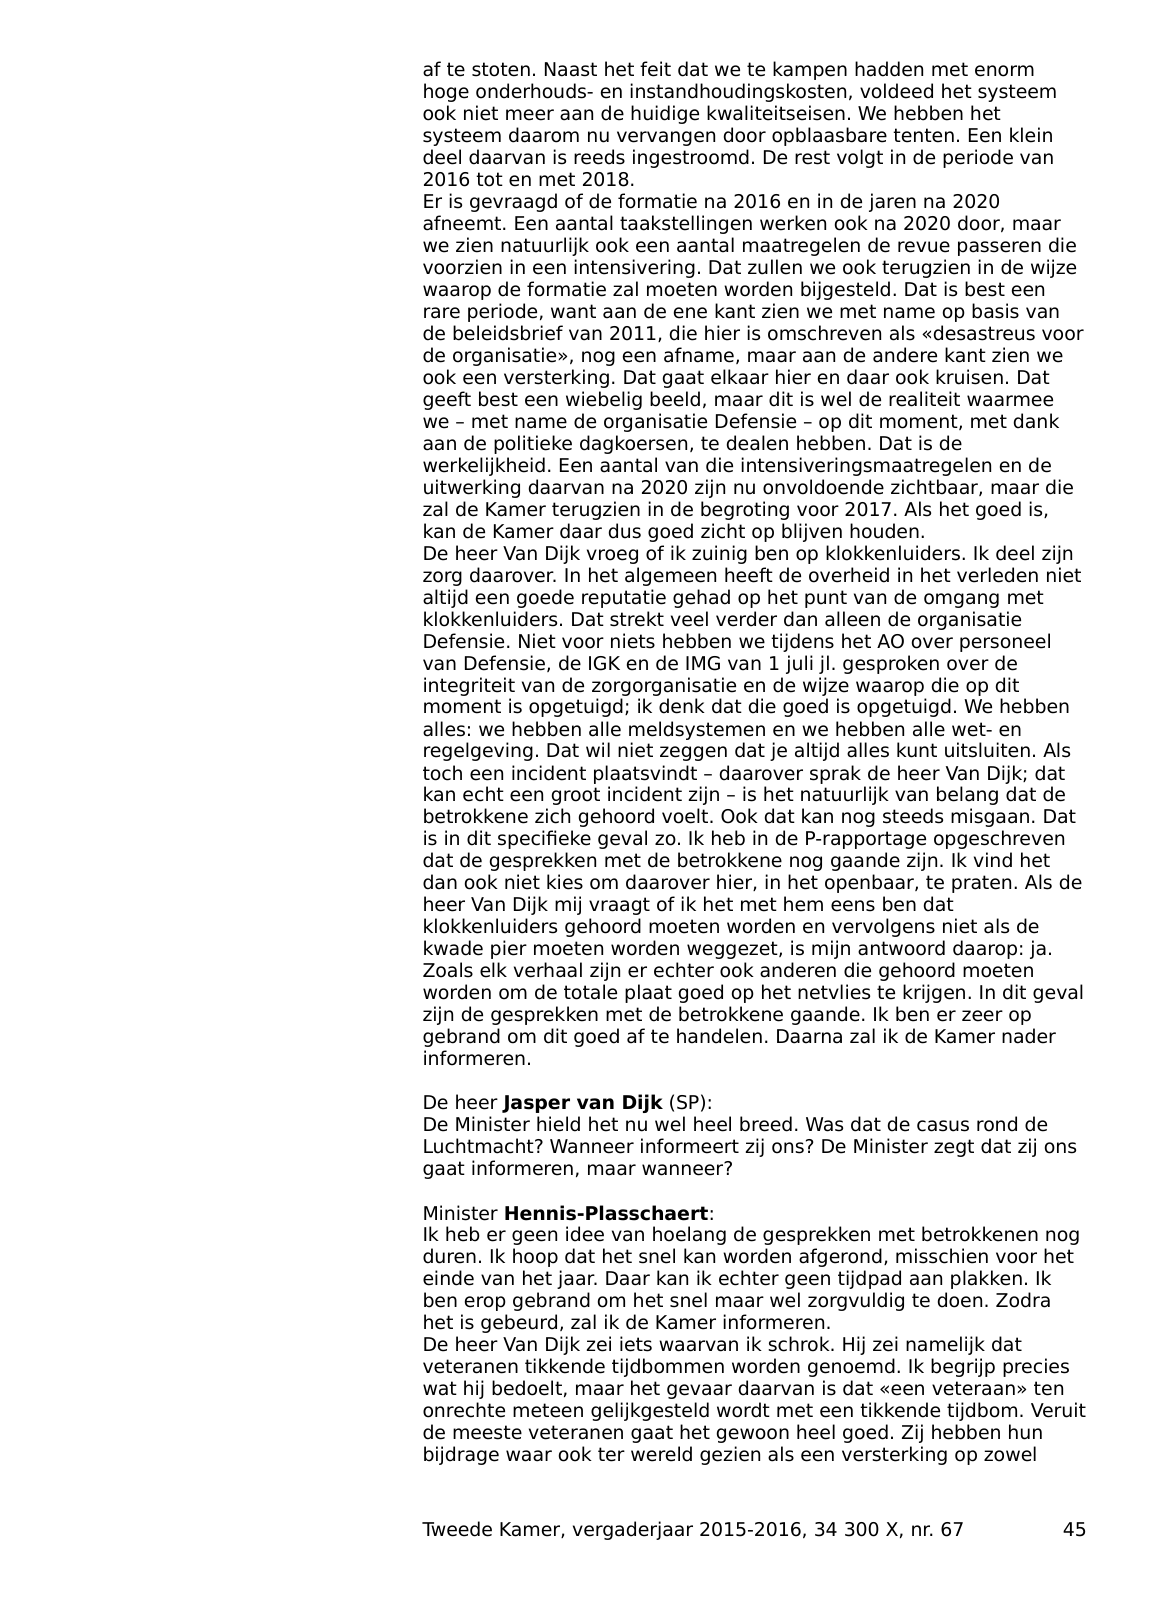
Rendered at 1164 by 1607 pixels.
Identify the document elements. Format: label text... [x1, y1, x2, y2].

text Er is gevraagd of de formatie na 2016 en in de jaren na 2020 afneemt. Een aantal taakstellingen werken ook na 2020 door, maar we zien natuurlijk ook een aantal maatregelen de revue passeren die voorzien in een intensivering. Dat zullen we ook terugzien in de wijze waarop de formatie zal moeten worden bijgesteld. Dat is best een rare periode, want aan de ene kant zien we met name op basis van de beleidsbrief van 2011, die hier is omschreven als «desastreus voor de organisatie», nog een afname, maar aan de andere kant zien we ook een versterking. Dat gaat elkaar hier en daar ook kruisen. Dat geeft best een wiebelig beeld, maar dit is wel de realiteit waarmee we – met name de organisatie Defensie – op dit moment, met dank aan de politieke dagkoersen, te dealen hebben. Dat is de werkelijkheid. Een aantal van die intensiveringsmaatregelen en de uitwerking daarvan na 2020 zijn nu onvoldoende zichtbaar, maar die zal de Kamer terugzien in de begroting voor 2017. Als het goed is, kan de Kamer daar dus goed zicht op blijven houden. [422, 191, 1087, 543]
text De heer Jasper van Dijk (SP): [422, 1092, 1087, 1114]
text Ik heb er geen idee van hoelang de gesprekken met betrokkenen nog duren. Ik hoop dat het snel kan worden afgerond, misschien voor het einde van het jaar. Daar kan ik echter geen tijdpad aan plakken. Ik ben erop gebrand om het snel maar wel zorgvuldig te doen. Zodra het is gebeurd, zal ik de Kamer informeren. [422, 1224, 1087, 1334]
text af te stoten. Naast het feit dat we te kampen hadden met enorm hoge onderhouds- en instandhoudingskosten, voldeed het systeem ook niet meer aan de huidige kwaliteitseisen. We hebben het systeem daarom nu vervangen door opblaasbare tenten. Een klein deel daarvan is reeds ingestroomd. De rest volgt in de periode van 2016 tot en met 2018. [422, 59, 1087, 191]
text De heer Van Dijk zei iets waarvan ik schrok. Hij zei namelijk dat veteranen tikkende tijdbommen worden genoemd. Ik begrijp precies wat hij bedoelt, maar het gevaar daarvan is dat «een veteraan» ten onrechte meteen gelijkgesteld wordt met een tikkende tijdbom. Veruit de meeste veteranen gaat het gewoon heel goed. Zij hebben hun bijdrage waar ook ter wereld gezien als een versterking op zowel [422, 1334, 1087, 1466]
text Minister Hennis-Plasschaert: [422, 1202, 1087, 1224]
text De heer Van Dijk vroeg of ik zuinig ben op klokkenluiders. Ik deel zijn zorg daarover. In het algemeen heeft de overheid in het verleden niet altijd een goede reputatie gehad op het punt van de omgang met klokkenluiders. Dat strekt veel verder dan alleen de organisatie Defensie. Niet voor niets hebben we tijdens het AO over personeel van Defensie, de IGK en de IMG van 1 juli jl. gesproken over de integriteit van de zorgorganisatie en de wijze waarop die op dit moment is opgetuigd; ik denk dat die goed is opgetuigd. We hebben alles: we hebben alle meldsystemen en we hebben alle wet- en regelgeving. Dat wil niet zeggen dat je altijd alles kunt uitsluiten. Als toch een incident plaatsvindt – daarover sprak de heer Van Dijk; dat kan echt een groot incident zijn – is het natuurlijk van belang dat de betrokkene zich gehoord voelt. Ook dat kan nog steeds misgaan. Dat is in dit specifieke geval zo. Ik heb in de P-rapportage opgeschreven dat de gesprekken met de betrokkene nog gaande zijn. Ik vind het dan ook niet kies om daarover hier, in het openbaar, te praten. Als de heer Van Dijk mij vraagt of ik het met hem eens ben dat klokkenluiders gehoord moeten worden en vervolgens niet als de kwade pier moeten worden weggezet, is mijn antwoord daarop: ja. Zoals elk verhaal zijn er echter ook anderen die gehoord moeten worden om de totale plaat goed op het netvlies te krijgen. In dit geval zijn de gesprekken met de betrokkene gaande. Ik ben er zeer op gebrand om dit goed af te handelen. Daarna zal ik de Kamer nader informeren. [422, 543, 1087, 1070]
text De Minister hield het nu wel heel breed. Was dat de casus rond de Luchtmacht? Wanneer informeert zij ons? De Minister zegt dat zij ons gaat informeren, maar wanneer? [422, 1114, 1087, 1180]
